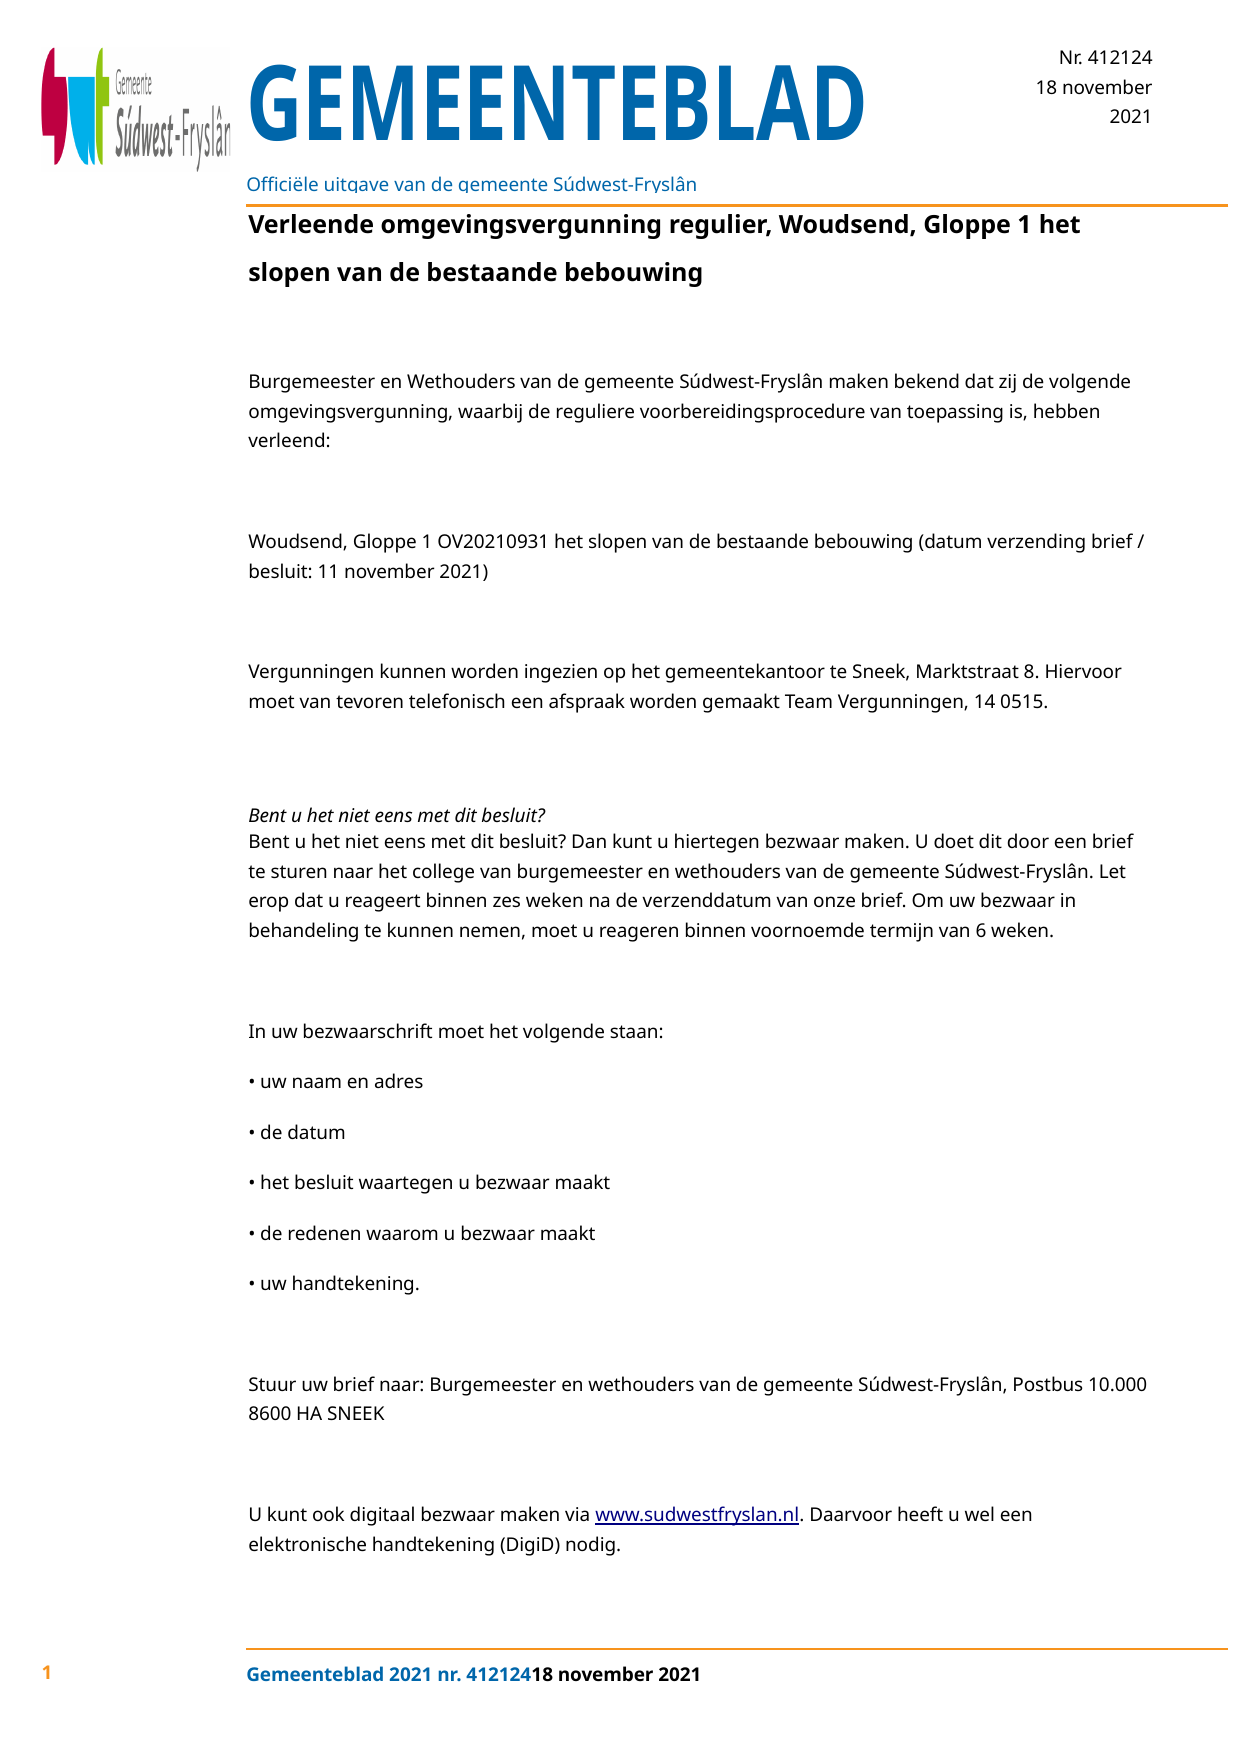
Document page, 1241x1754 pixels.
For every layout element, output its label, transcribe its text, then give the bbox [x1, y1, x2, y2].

text In uw bezwaarschrift moet het volgende staan: [248, 1018, 1152, 1044]
text • de datum [248, 1119, 1152, 1144]
text Stuur uw brief naar: Burgemeester en wethouders van de gemeente Súdwest-Fryslân, Postbus 10.000 8600 HA SNEEK [248, 1371, 1152, 1426]
text Bent u het niet eens met dit besluit? Dan kunt u hiertegen bezwaar maken. U doet dit door een brief te sturen naar het college van burgemeester en wethouders van de gemeente Súdwest-Fryslân. Let erop dat u reageert binnen zes weken na de verzenddatum van onze brief. Om uw bezwaar in behandeling te kunnen nemen, moet u reageren binnen voornoemde termijn van 6 weken. [248, 828, 1152, 943]
text U kunt ook digitaal bezwaar maken via www.sudwestfryslan.nl. Daarvoor heeft u wel een elektronische handtekening (DigiD) nodig. [248, 1501, 1152, 1557]
text Bent u het niet eens met dit besluit? [248, 803, 1152, 828]
text • uw naam en adres [248, 1068, 1152, 1094]
text • het besluit waartegen u bezwaar maakt [248, 1169, 1152, 1195]
text Vergunningen kunnen worden ingezien op het gemeentekantoor te Sneek, Marktstraat 8. Hiervoor moet van tevoren telefonisch een afspraak worden gemaakt Team Vergunningen, 14 0515. [248, 659, 1152, 714]
text • de redenen waarom u bezwaar maakt [248, 1220, 1152, 1245]
text Burgemeester en Wethouders van de gemeente Súdwest-Fryslân maken bekend dat zij de volgende omgevingsvergunning, waarbij de reguliere voorbereidingsprocedure van toepassing is, hebben verleend: [248, 368, 1152, 453]
text Verleende omgevingsvergunning regulier, Woudsend, Gloppe 1 het slopen van de bestaande bebouwing [248, 207, 1152, 288]
text Woudsend, Gloppe 1 OV20210931 het slopen van de bestaande bebouwing (datum verzending brief / besluit: 11 november 2021) [248, 528, 1152, 584]
text • uw handtekening. [248, 1270, 1152, 1296]
picture [41, 47, 231, 172]
